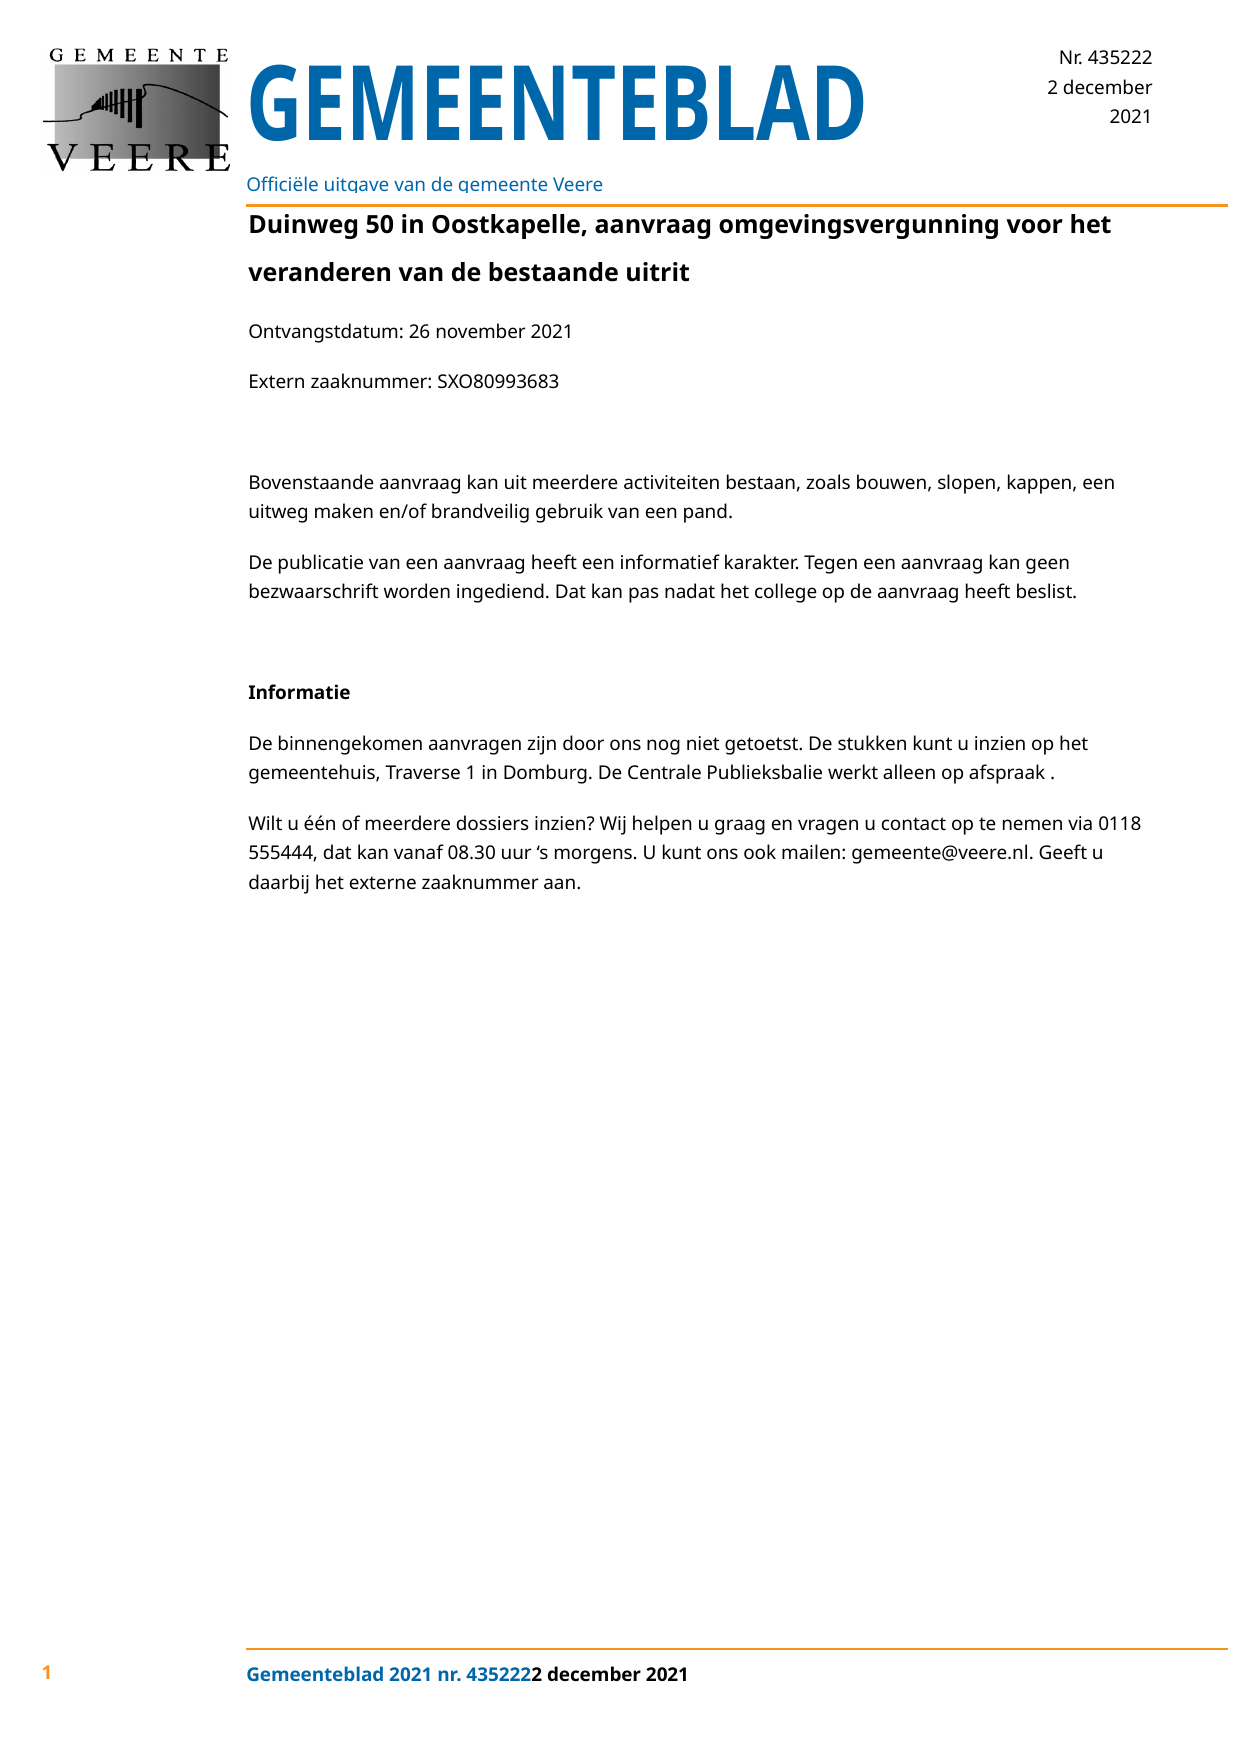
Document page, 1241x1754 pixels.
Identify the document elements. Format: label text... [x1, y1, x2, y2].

text Extern zaaknummer: SXO80993683 [248, 368, 1152, 394]
picture [41, 47, 231, 172]
text Bovenstaande aanvraag kan uit meerdere activiteiten bestaan, zoals bouwen, slopen, kappen, een uitweg maken en/of brandveilig gebruik van een pand. [248, 469, 1152, 524]
text De publicatie van een aanvraag heeft een informatief karakter. Tegen een aanvraag kan geen bezwaarschrift worden ingediend. Dat kan pas nadat het college op de aanvraag heeft beslist. [248, 549, 1152, 604]
text Duinweg 50 in Oostkapelle, aanvraag omgevingsvergunning voor het veranderen van de bestaande uitrit [248, 207, 1152, 288]
text Wilt u één of meerdere dossiers inzien? Wij helpen u graag en vragen u contact op te nemen via 0118 555444, dat kan vanaf 08.30 uur ‘s morgens. U kunt ons ook mailen: gemeente@veere.nl. Geeft u daarbij het externe zaaknummer aan. [248, 810, 1152, 895]
text Informatie [248, 679, 1152, 705]
text Ontvangstdatum: 26 november 2021 [248, 318, 1152, 344]
text De binnengekomen aanvragen zijn door ons nog niet getoetst. De stukken kunt u inzien op het gemeentehuis, Traverse 1 in Domburg. De Centrale Publieksbalie werkt alleen op afspraak . [248, 730, 1152, 785]
